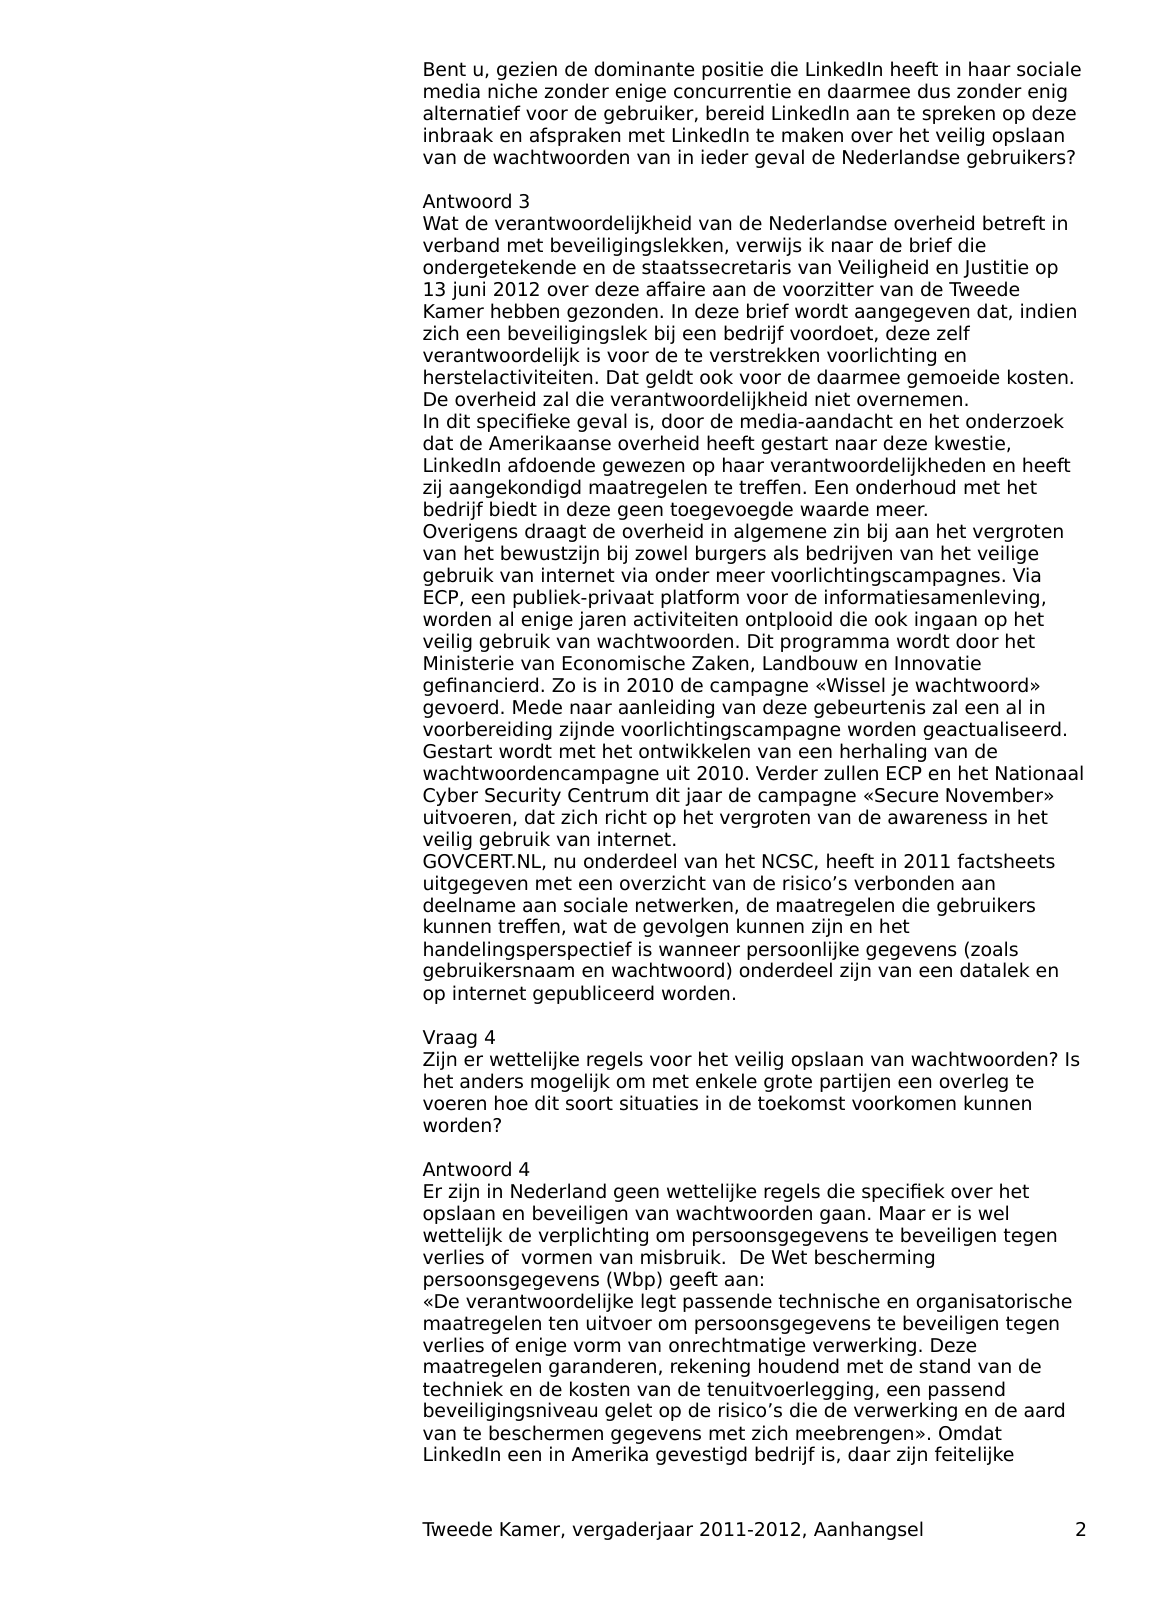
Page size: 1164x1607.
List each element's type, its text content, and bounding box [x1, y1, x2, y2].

text In dit specifieke geval is, door de media-aandacht en het onderzoek dat de Amerikaanse overheid heeft gestart naar deze kwestie, LinkedIn afdoende gewezen op haar verantwoordelijkheden en heeft zij aangekondigd maatregelen te treffen. Een onderhoud met het bedrijf biedt in deze geen toegevoegde waarde meer. [422, 411, 1087, 521]
text Zijn er wettelijke regels voor het veilig opslaan van wachtwoorden? Is het anders mogelijk om met enkele grote partijen een overleg te voeren hoe dit soort situaties in de toekomst voorkomen kunnen worden? [422, 1048, 1087, 1136]
text «De verantwoordelijke legt passende technische en organisatorische maatregelen ten uitvoer om persoonsgegevens te beveiligen tegen verlies of enige vorm van onrechtmatige verwerking. Deze maatregelen garanderen, rekening houdend met de stand van de techniek en de kosten van de tenuitvoerlegging, een passend beveiligingsniveau gelet op de risico’s die de verwerking en de aard van te beschermen gegevens met zich meebrengen». Omdat LinkedIn een in Amerika gevestigd bedrijf is, daar zijn feitelijke [422, 1291, 1087, 1466]
text Bent u, gezien de dominante positie die LinkedIn heeft in haar sociale media niche zonder enige concurrentie en daarmee dus zonder enig alternatief voor de gebruiker, bereid LinkedIn aan te spreken op deze inbraak en afspraken met LinkedIn te maken over het veilig opslaan van de wachtwoorden van in ieder geval de Nederlandse gebruikers? [422, 59, 1087, 169]
text Er zijn in Nederland geen wettelijke regels die specifiek over het opslaan en beveiligen van wachtwoorden gaan. Maar er is wel wettelijk de verplichting om persoonsgegevens te beveiligen tegen verlies of vormen van misbruik. De Wet bescherming persoonsgegevens (Wbp) geeft aan: [422, 1181, 1087, 1291]
text Antwoord 4 [422, 1159, 1087, 1181]
text Antwoord 3 [422, 191, 1087, 213]
text Vraag 4 [422, 1027, 1087, 1048]
text Overigens draagt de overheid in algemene zin bij aan het vergroten van het bewustzijn bij zowel burgers als bedrijven van het veilige gebruik van internet via onder meer voorlichtingscampagnes. Via ECP, een publiek-privaat platform voor de informatiesamenleving, worden al enige jaren activiteiten ontplooid die ook ingaan op het veilig gebruik van wachtwoorden. Dit programma wordt door het Ministerie van Economische Zaken, Landbouw en Innovatie gefinancierd. Zo is in 2010 de campagne «Wissel je wachtwoord» gevoerd. Mede naar aanleiding van deze gebeurtenis zal een al in voorbereiding zijnde voorlichtingscampagne worden geactualiseerd. Gestart wordt met het ontwikkelen van een herhaling van de wachtwoordencampagne uit 2010. Verder zullen ECP en het Nationaal Cyber Security Centrum dit jaar de campagne «Secure November» uitvoeren, dat zich richt op het vergroten van de awareness in het veilig gebruik van internet. [422, 521, 1087, 851]
text GOVCERT.NL, nu onderdeel van het NCSC, heeft in 2011 factsheets uitgegeven met een overzicht van de risico’s verbonden aan deelname aan sociale netwerken, de maatregelen die gebruikers kunnen treffen, wat de gevolgen kunnen zijn en het handelingsperspectief is wanneer persoonlijke gegevens (zoals gebruikersnaam en wachtwoord) onderdeel zijn van een datalek en op internet gepubliceerd worden. [422, 851, 1087, 1004]
text Wat de verantwoordelijkheid van de Nederlandse overheid betreft in verband met beveiligingslekken, verwijs ik naar de brief die ondergetekende en de staatssecretaris van Veiligheid en Justitie op 13 juni 2012 over deze affaire aan de voorzitter van de Tweede Kamer hebben gezonden. In deze brief wordt aangegeven dat, indien zich een beveiligingslek bij een bedrijf voordoet, deze zelf verantwoordelijk is voor de te verstrekken voorlichting en herstelactiviteiten. Dat geldt ook voor de daarmee gemoeide kosten. De overheid zal die verantwoordelijkheid niet overnemen. [422, 213, 1087, 411]
